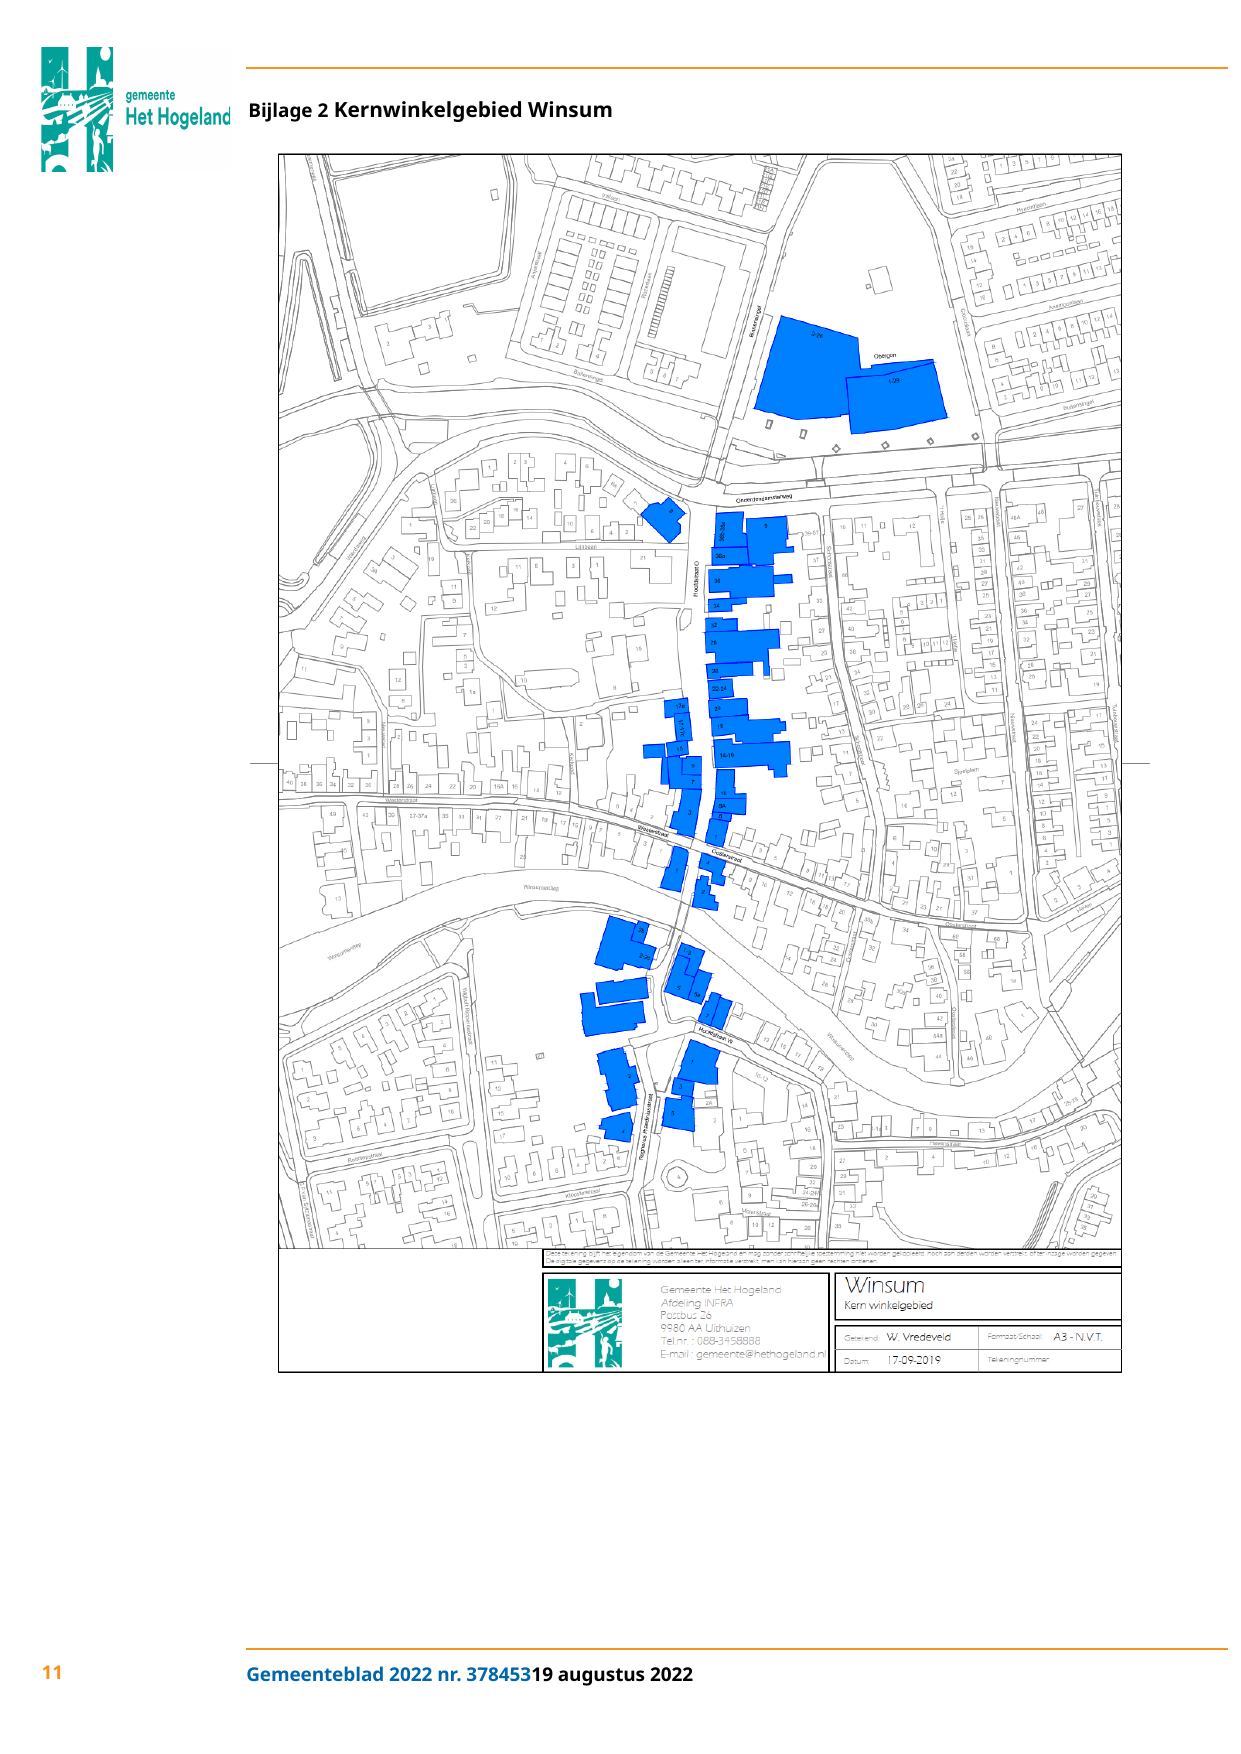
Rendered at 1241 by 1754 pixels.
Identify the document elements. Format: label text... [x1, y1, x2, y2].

picture [41, 47, 231, 172]
picture [248, 123, 1152, 1402]
text Bijlage 2 Kernwinkelgebied Winsum [248, 95, 1152, 123]
